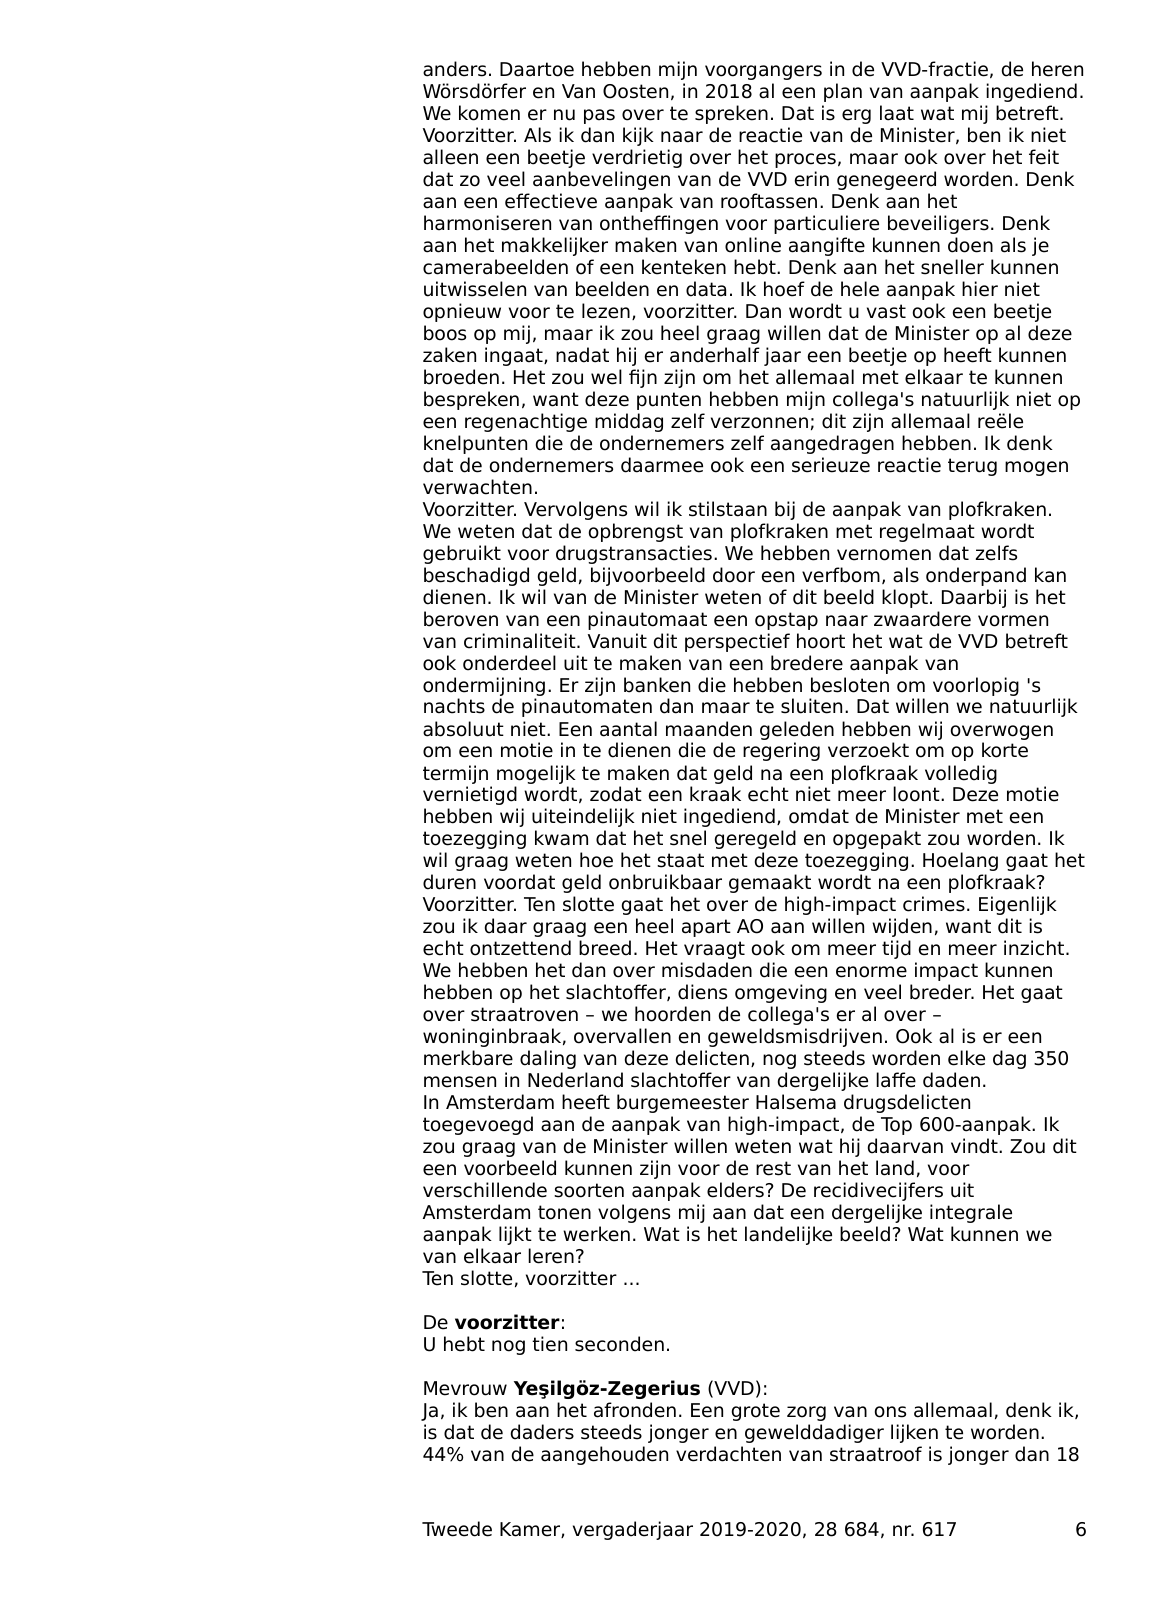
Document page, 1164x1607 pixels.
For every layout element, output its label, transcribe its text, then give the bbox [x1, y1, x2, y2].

text Voorzitter. Als ik dan kijk naar de reactie van de Minister, ben ik niet alleen een beetje verdrietig over het proces, maar ook over het feit dat zo veel aanbevelingen van de VVD erin genegeerd worden. Denk aan een effectieve aanpak van rooftassen. Denk aan het harmoniseren van ontheffingen voor particuliere beveiligers. Denk aan het makkelijker maken van online aangifte kunnen doen als je camerabeelden of een kenteken hebt. Denk aan het sneller kunnen uitwisselen van beelden en data. Ik hoef de hele aanpak hier niet opnieuw voor te lezen, voorzitter. Dan wordt u vast ook een beetje boos op mij, maar ik zou heel graag willen dat de Minister op al deze zaken ingaat, nadat hij er anderhalf jaar een beetje op heeft kunnen broeden. Het zou wel fijn zijn om het allemaal met elkaar te kunnen bespreken, want deze punten hebben mijn collega's natuurlijk niet op een regenachtige middag zelf verzonnen; dit zijn allemaal reële knelpunten die de ondernemers zelf aangedragen hebben. Ik denk dat de ondernemers daarmee ook een serieuze reactie terug mogen verwachten. [422, 125, 1087, 499]
text Ja, ik ben aan het afronden. Een grote zorg van ons allemaal, denk ik, is dat de daders steeds jonger en gewelddadiger lijken te worden. 44% van de aangehouden verdachten van straatroof is jonger dan 18 [422, 1400, 1087, 1466]
text Ten slotte, voorzitter ... [422, 1268, 1087, 1290]
text Voorzitter. Ten slotte gaat het over de high-impact crimes. Eigenlijk zou ik daar graag een heel apart AO aan willen wijden, want dit is echt ontzettend breed. Het vraagt ook om meer tijd en meer inzicht. We hebben het dan over misdaden die een enorme impact kunnen hebben op het slachtoffer, diens omgeving en veel breder. Het gaat over straatroven – we hoorden de collega's er al over – woninginbraak, overvallen en geweldsmisdrijven. Ook al is er een merkbare daling van deze delicten, nog steeds worden elke dag 350 mensen in Nederland slachtoffer van dergelijke laffe daden. [422, 894, 1087, 1092]
text De voorzitter: [422, 1312, 1087, 1334]
text Voorzitter. Vervolgens wil ik stilstaan bij de aanpak van plofkraken. We weten dat de opbrengst van plofkraken met regelmaat wordt gebruikt voor drugstransacties. We hebben vernomen dat zelfs beschadigd geld, bijvoorbeeld door een verfbom, als onderpand kan dienen. Ik wil van de Minister weten of dit beeld klopt. Daarbij is het beroven van een pinautomaat een opstap naar zwaardere vormen van criminaliteit. Vanuit dit perspectief hoort het wat de VVD betreft ook onderdeel uit te maken van een bredere aanpak van ondermijning. Er zijn banken die hebben besloten om voorlopig 's nachts de pinautomaten dan maar te sluiten. Dat willen we natuurlijk absoluut niet. Een aantal maanden geleden hebben wij overwogen om een motie in te dienen die de regering verzoekt om op korte termijn mogelijk te maken dat geld na een plofkraak volledig vernietigd wordt, zodat een kraak echt niet meer loont. Deze motie hebben wij uiteindelijk niet ingediend, omdat de Minister met een toezegging kwam dat het snel geregeld en opgepakt zou worden. Ik wil graag weten hoe het staat met deze toezegging. Hoelang gaat het duren voordat geld onbruikbaar gemaakt wordt na een plofkraak? [422, 499, 1087, 894]
text anders. Daartoe hebben mijn voorgangers in de VVD-fractie, de heren Wörsdörfer en Van Oosten, in 2018 al een plan van aanpak ingediend. We komen er nu pas over te spreken. Dat is erg laat wat mij betreft. [422, 59, 1087, 125]
text Mevrouw Yeşilgöz-Zegerius (VVD): [422, 1378, 1087, 1400]
text U hebt nog tien seconden. [422, 1334, 1087, 1356]
text In Amsterdam heeft burgemeester Halsema drugsdelicten toegevoegd aan de aanpak van high-impact, de Top 600-aanpak. Ik zou graag van de Minister willen weten wat hij daarvan vindt. Zou dit een voorbeeld kunnen zijn voor de rest van het land, voor verschillende soorten aanpak elders? De recidivecijfers uit Amsterdam tonen volgens mij aan dat een dergelijke integrale aanpak lijkt te werken. Wat is het landelijke beeld? Wat kunnen we van elkaar leren? [422, 1092, 1087, 1268]
